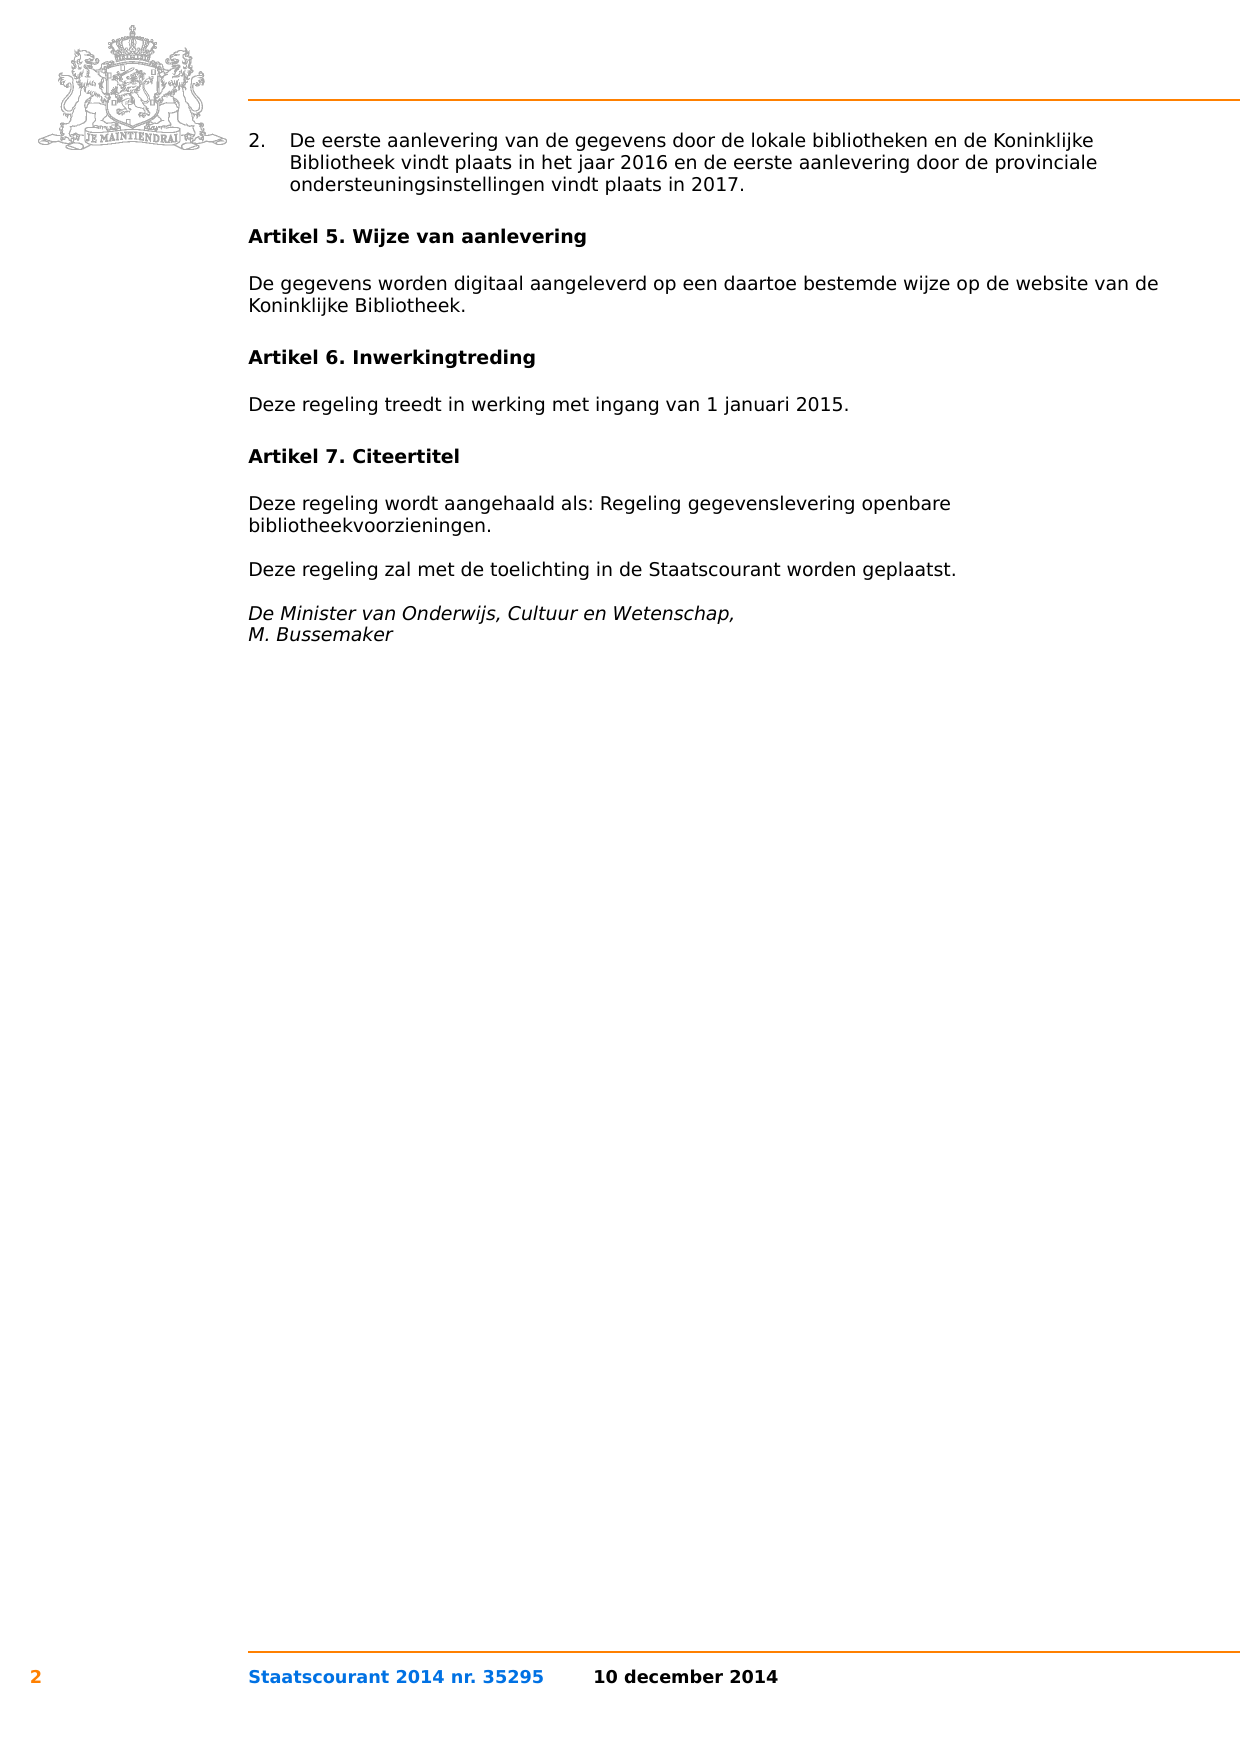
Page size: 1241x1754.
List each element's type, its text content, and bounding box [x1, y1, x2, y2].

subtitle Artikel 7. Citeertitel [248, 446, 1163, 468]
subtitle Artikel 6. Inwerkingtreding [248, 347, 1163, 369]
text Deze regeling zal met de toelichting in de Staatscourant worden geplaatst. [248, 558, 1163, 581]
subtitle Artikel 5. Wijze van aanlevering [248, 226, 1163, 248]
text De Minister van Onderwijs, Cultuur en Wetenschap, M. Bussemaker [248, 602, 1163, 646]
picture [38, 25, 227, 150]
text Deze regeling treedt in werking met ingang van 1 januari 2015. [248, 394, 1163, 416]
text Deze regeling wordt aangehaald als: Regeling gegevenslevering openbare bibliotheekvoorzieningen. [248, 493, 1163, 537]
text De gegevens worden digitaal aangeleverd op een daartoe bestemde wijze op de website van de Koninklijke Bibliotheek. [248, 273, 1163, 317]
text 2. De eerste aanlevering van de gegevens door de lokale bibliotheken en de Koninklijke Bibliotheek vindt plaats in het jaar 2016 en de eerste aanlevering door de provinciale ondersteuningsinstellingen vindt plaats in 2017. [248, 130, 1163, 196]
